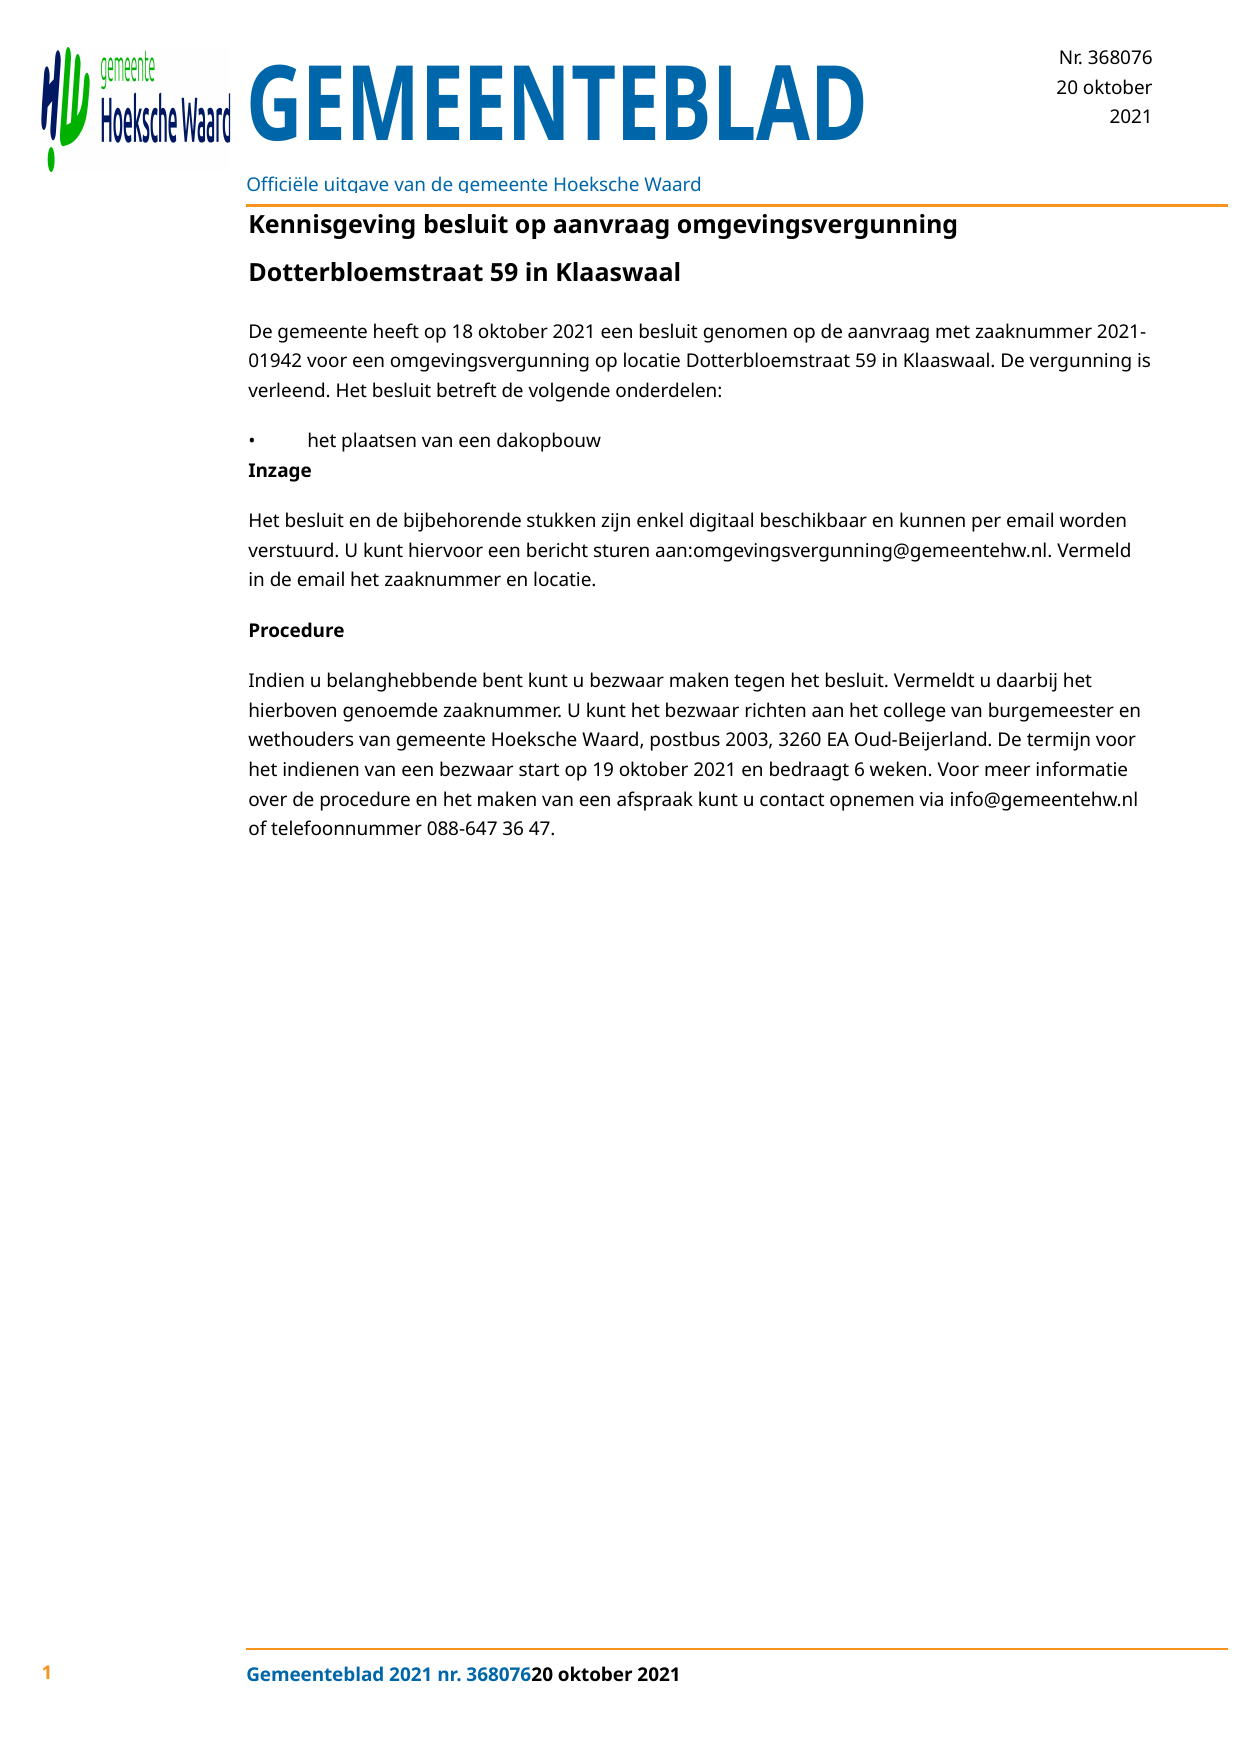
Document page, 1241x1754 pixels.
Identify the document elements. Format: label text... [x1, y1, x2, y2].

text Indien u belanghebbende bent kunt u bezwaar maken tegen het besluit. Vermeldt u daarbij het hierboven genoemde zaaknummer. U kunt het bezwaar richten aan het college van burgemeester en wethouders van gemeente Hoeksche Waard, postbus 2003, 3260 EA Oud-Beijerland. De termijn voor het indienen van een bezwaar start op 19 oktober 2021 en bedraagt 6 weken. Voor meer informatie over de procedure en het maken van een afspraak kunt u contact opnemen via info@gemeentehw.nl of telefoonnummer 088-647 36 47. [248, 667, 1152, 841]
text Procedure [248, 617, 1152, 643]
list het plaatsen van een dakopbouw [248, 427, 1152, 453]
text Inzage [248, 457, 1152, 483]
picture [41, 47, 231, 172]
text De gemeente heeft op 18 oktober 2021 een besluit genomen op de aanvraag met zaaknummer 2021-01942 voor een omgevingsvergunning op locatie Dotterbloemstraat 59 in Klaaswaal. De vergunning is verleend. Het besluit betreft de volgende onderdelen: [248, 318, 1152, 403]
text Het besluit en de bijbehorende stukken zijn enkel digitaal beschikbaar en kunnen per email worden verstuurd. U kunt hiervoor een bericht sturen aan:omgevingsvergunning@gemeentehw.nl. Vermeld in de email het zaaknummer en locatie. [248, 507, 1152, 592]
text Kennisgeving besluit op aanvraag omgevingsvergunning Dotterbloemstraat 59 in Klaaswaal [248, 207, 1152, 288]
